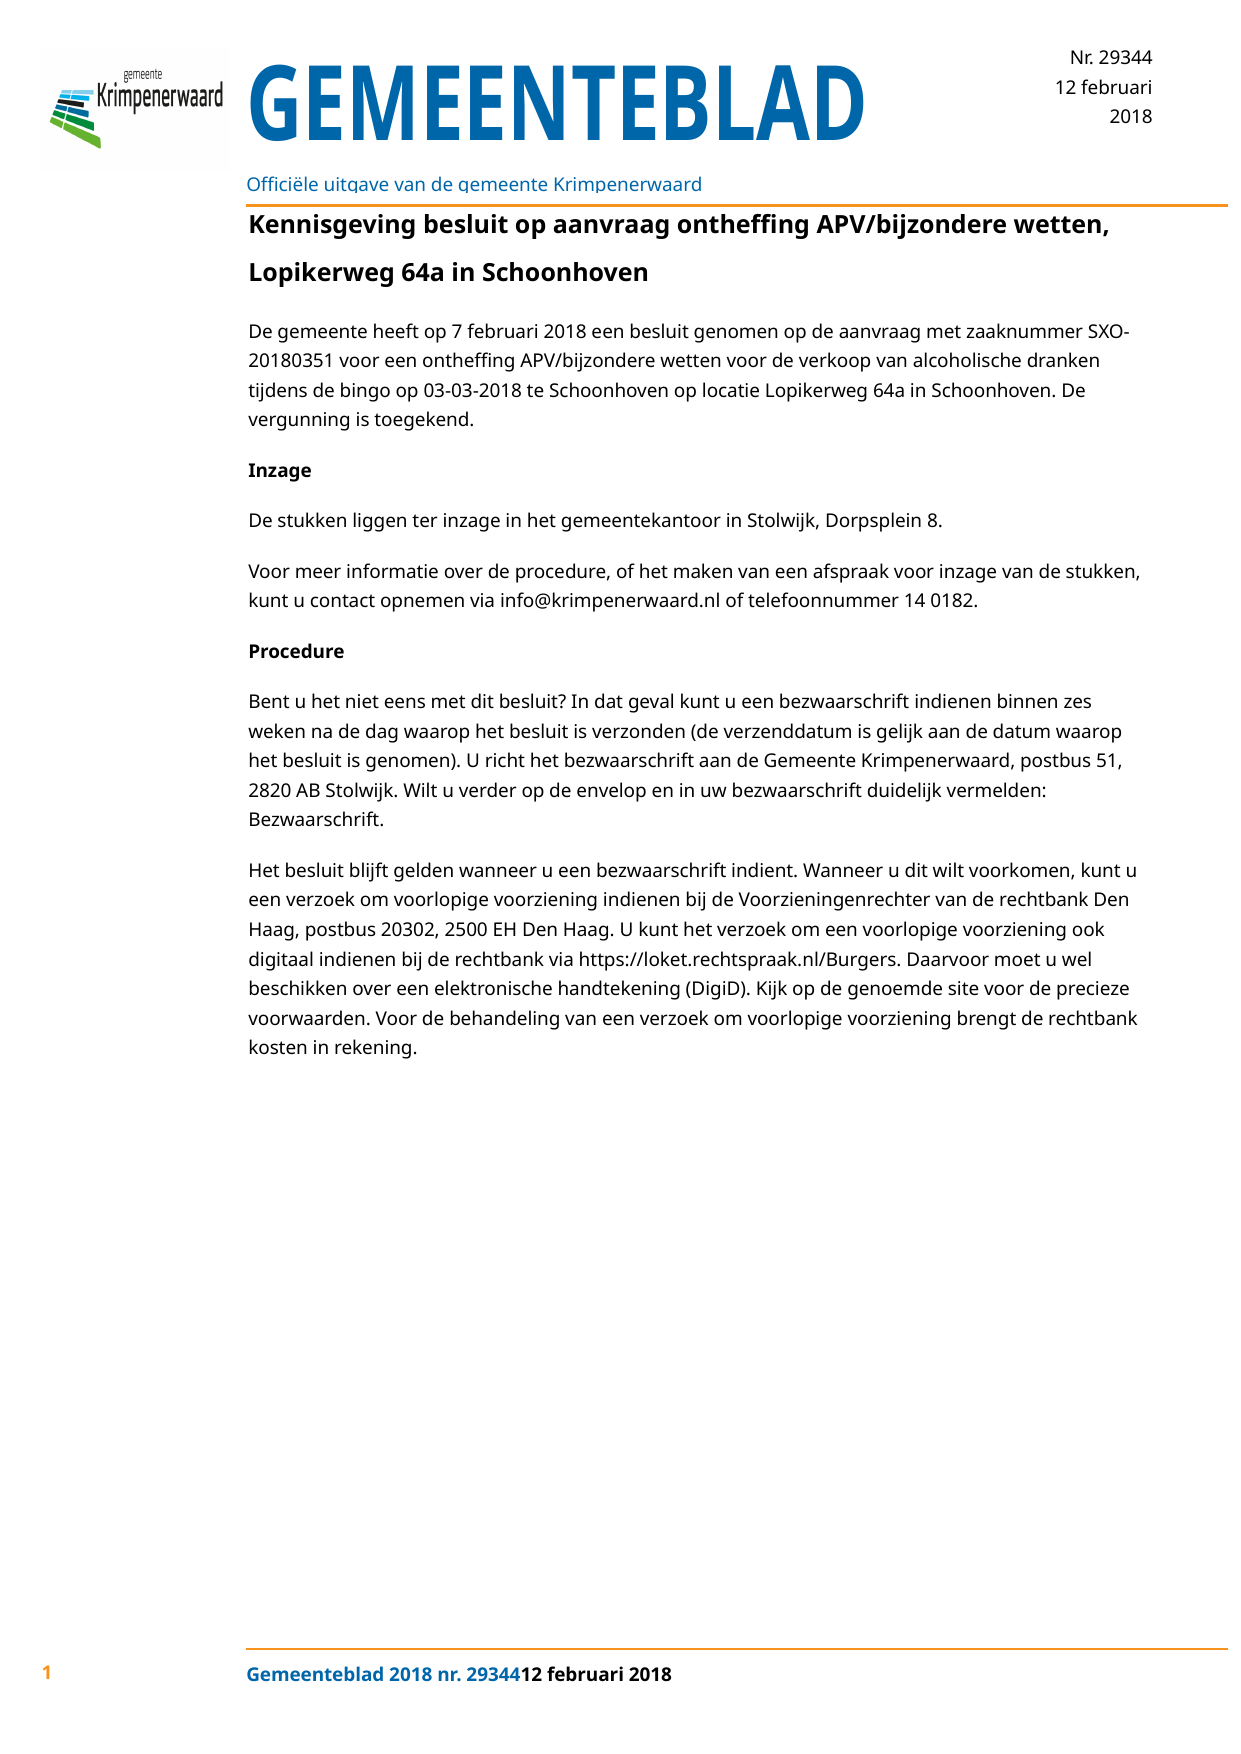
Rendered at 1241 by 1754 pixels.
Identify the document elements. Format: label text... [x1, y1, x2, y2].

text De gemeente heeft op 7 februari 2018 een besluit genomen op de aanvraag met zaaknummer SXO-20180351 voor een ontheffing APV/bijzondere wetten voor de verkoop van alcoholische dranken tijdens de bingo op 03-03-2018 te Schoonhoven op locatie Lopikerweg 64a in Schoonhoven. De vergunning is toegekend. [248, 318, 1152, 432]
text Inzage [248, 457, 1152, 483]
text Bent u het niet eens met dit besluit? In dat geval kunt u een bezwaarschrift indienen binnen zes weken na de dag waarop het besluit is verzonden (de verzenddatum is gelijk aan de datum waarop het besluit is genomen). U richt het bezwaarschrift aan de Gemeente Krimpenerwaard, postbus 51, 2820 AB Stolwijk. Wilt u verder op de envelop en in uw bezwaarschrift duidelijk vermelden: Bezwaarschrift. [248, 688, 1152, 832]
text Kennisgeving besluit op aanvraag ontheffing APV/bijzondere wetten, Lopikerweg 64a in Schoonhoven [248, 207, 1152, 288]
picture [41, 47, 231, 172]
text Het besluit blijft gelden wanneer u een bezwaarschrift indient. Wanneer u dit wilt voorkomen, kunt u een verzoek om voorlopige voorziening indienen bij de Voorzieningenrechter van de rechtbank Den Haag, postbus 20302, 2500 EH Den Haag. U kunt het verzoek om een voorlopige voorziening ook digitaal indienen bij de rechtbank via https://loket.rechtspraak.nl/Burgers. Daarvoor moet u wel beschikken over een elektronische handtekening (DigiD). Kijk op de genoemde site voor de precieze voorwaarden. Voor de behandeling van een verzoek om voorlopige voorziening brengt de rechtbank kosten in rekening. [248, 857, 1152, 1060]
text De stukken liggen ter inzage in het gemeentekantoor in Stolwijk, Dorpsplein 8. [248, 507, 1152, 533]
text Procedure [248, 638, 1152, 664]
text Voor meer informatie over de procedure, of het maken van een afspraak voor inzage van de stukken, kunt u contact opnemen via info@krimpenerwaard.nl of telefoonnummer 14 0182. [248, 558, 1152, 613]
